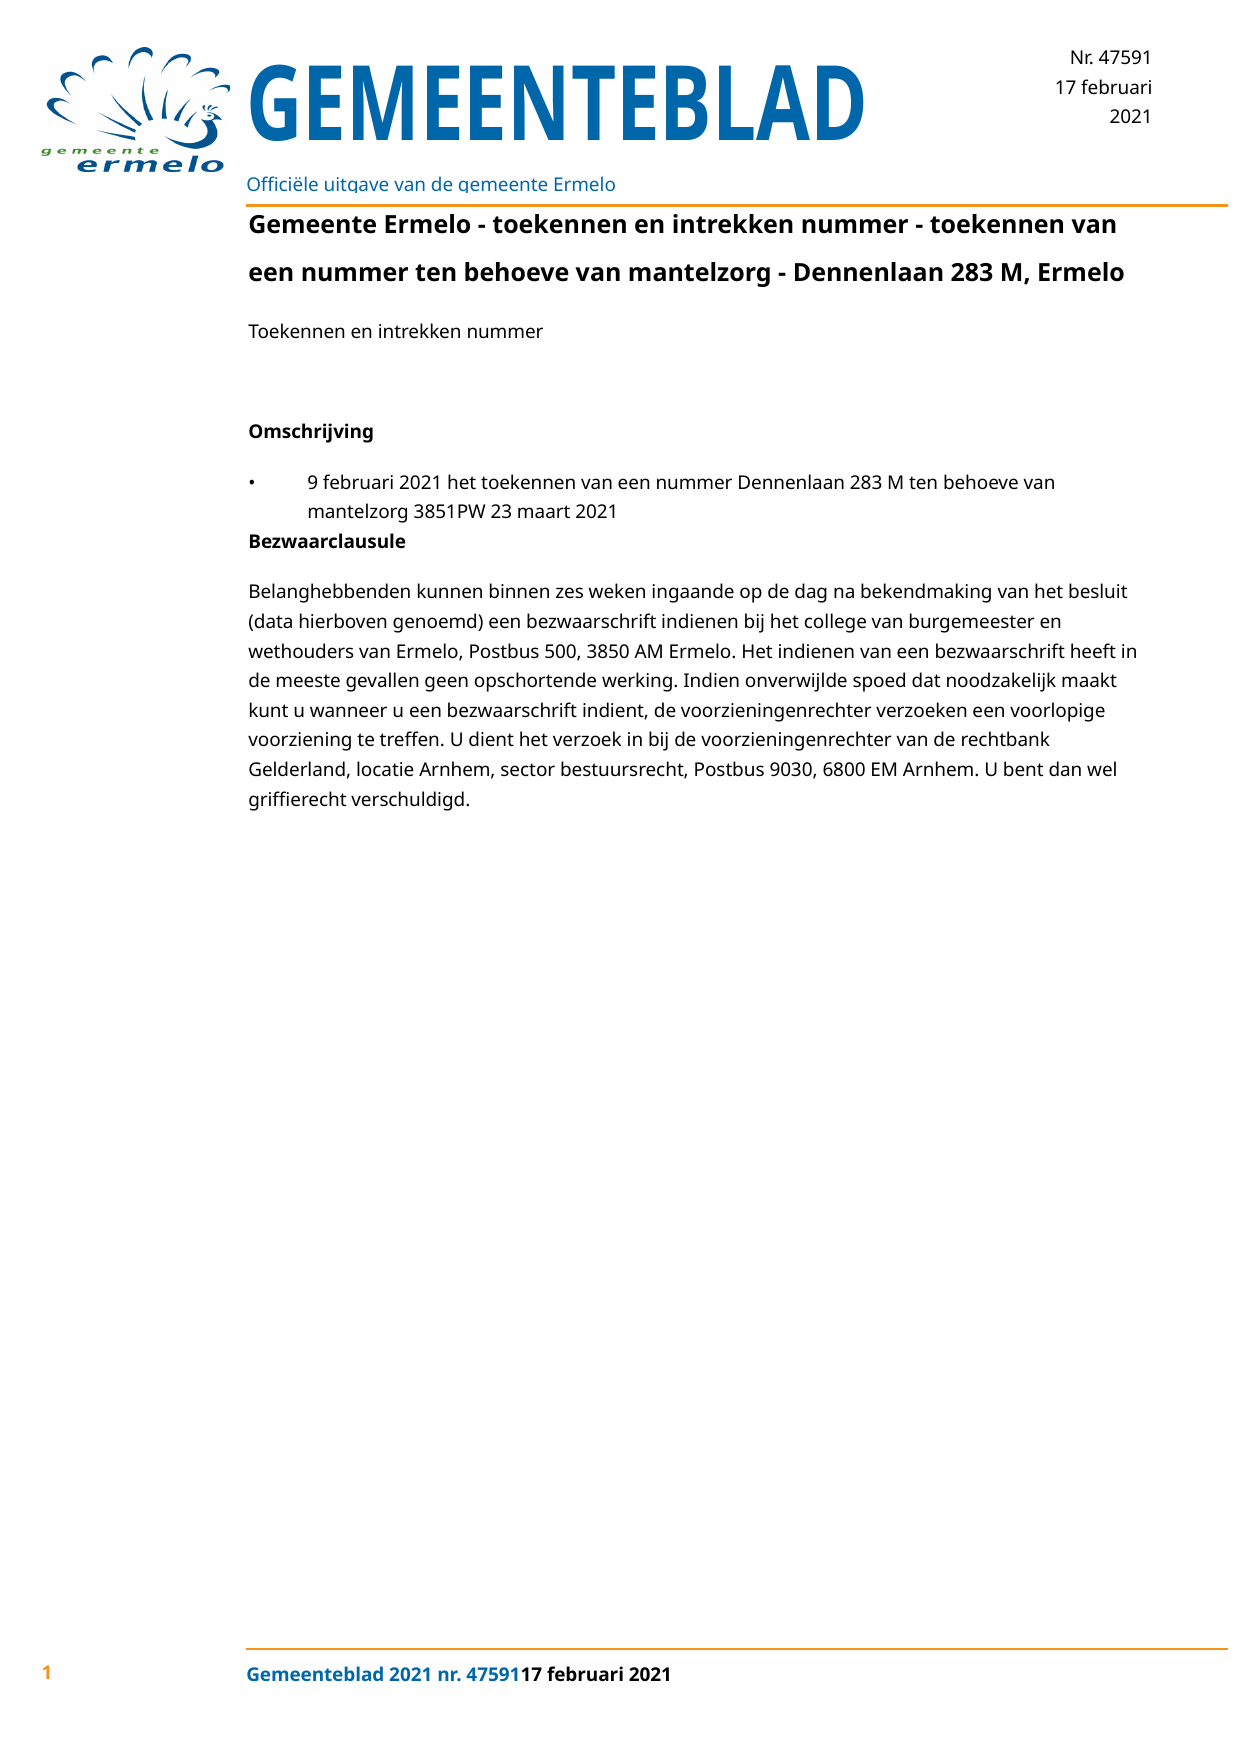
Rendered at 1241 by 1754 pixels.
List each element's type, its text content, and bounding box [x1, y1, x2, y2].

picture [41, 47, 231, 172]
text Belanghebbenden kunnen binnen zes weken ingaande op de dag na bekendmaking van het besluit (data hierboven genoemd) een bezwaarschrift indienen bij het college van burgemeester en wethouders van Ermelo, Postbus 500, 3850 AM Ermelo. Het indienen van een bezwaarschrift heeft in de meeste gevallen geen opschortende werking. Indien onverwijlde spoed dat noodzakelijk maakt kunt u wanneer u een bezwaarschrift indient, de voorzieningenrechter verzoeken een voorlopige voorziening te treffen. U dient het verzoek in bij de voorzieningenrechter van de rechtbank Gelderland, locatie Arnhem, sector bestuursrecht, Postbus 9030, 6800 EM Arnhem. U bent dan wel griffierecht verschuldigd. [248, 579, 1152, 812]
text Omschrijving [248, 419, 1152, 444]
list 9 februari 2021 het toekennen van een nummer Dennenlaan 283 M ten behoeve van mantelzorg 3851PW 23 maart 2021 [248, 469, 1152, 524]
text Toekennen en intrekken nummer [248, 318, 1152, 344]
text Gemeente Ermelo - toekennen en intrekken nummer - toekennen van een nummer ten behoeve van mantelzorg - Dennenlaan 283 M, Ermelo [248, 207, 1152, 288]
text Bezwaarclausule [248, 528, 1152, 554]
